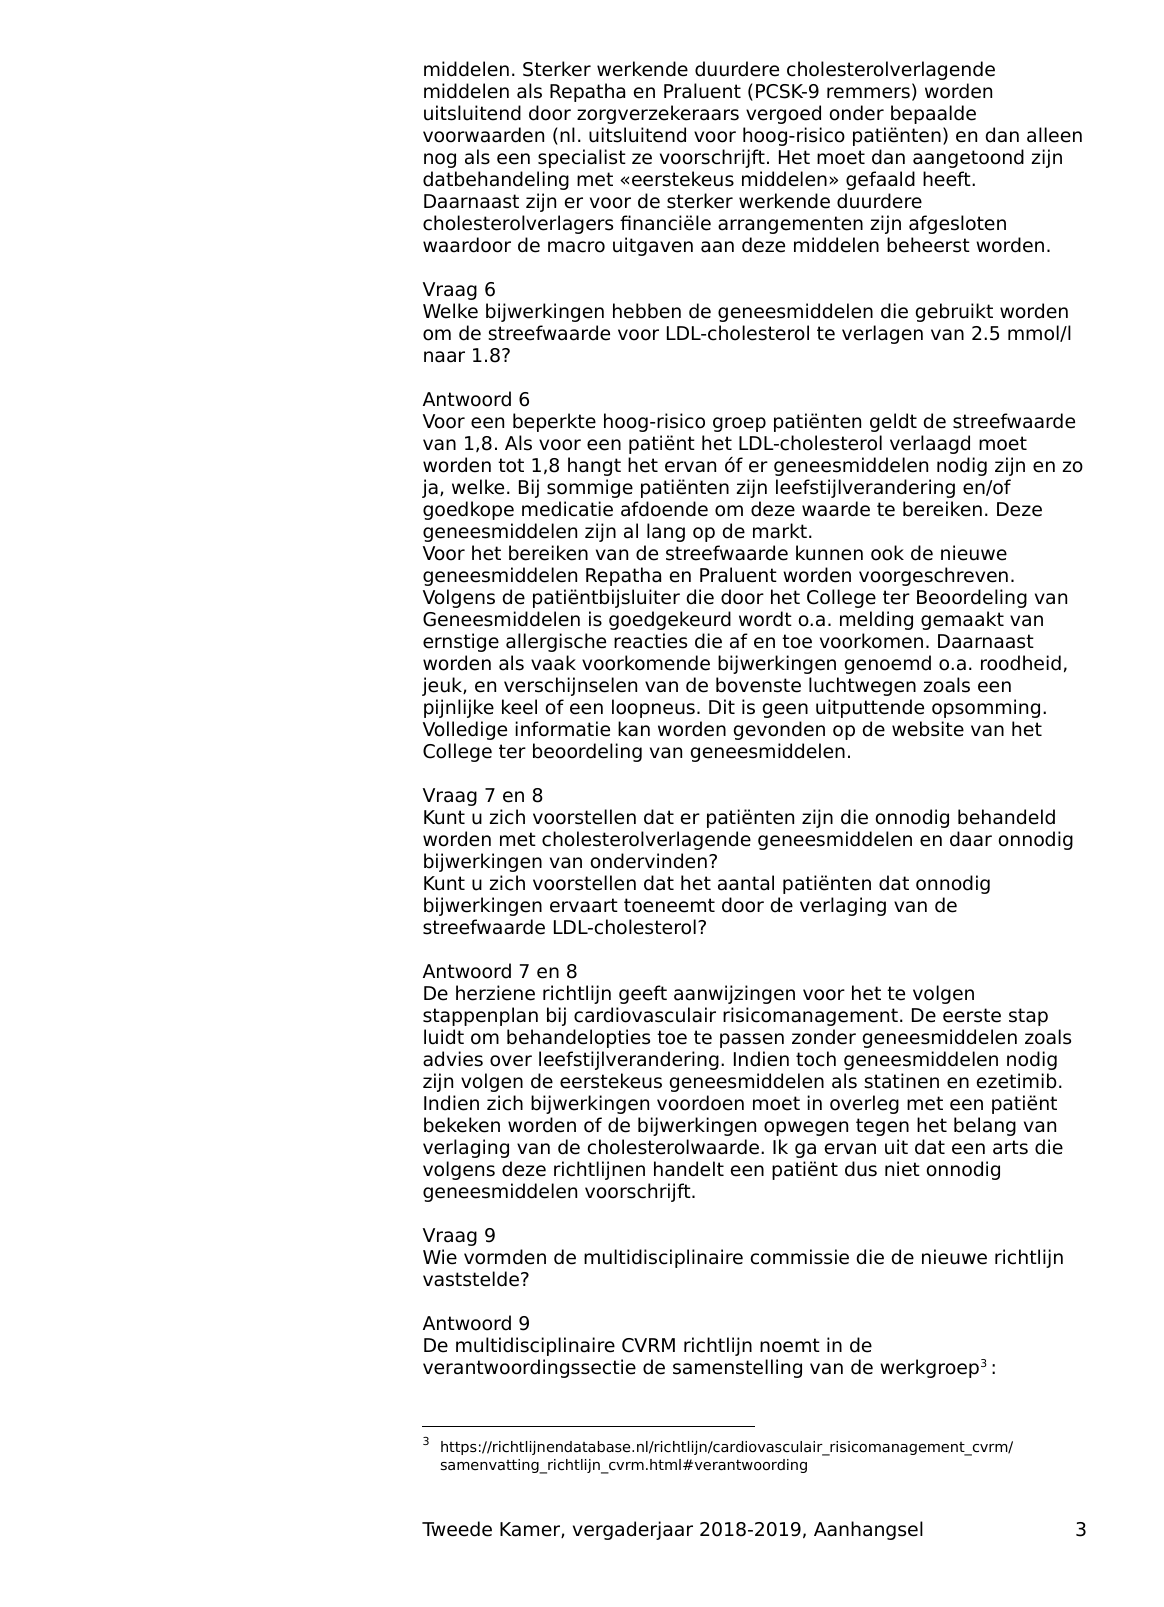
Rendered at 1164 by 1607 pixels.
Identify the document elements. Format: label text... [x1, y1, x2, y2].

text Wie vormden de multidisciplinaire commissie die de nieuwe richtlijn vaststelde? [422, 1247, 1087, 1291]
text De herziene richtlijn geeft aanwijzingen voor het te volgen stappenplan bij cardiovasculair risicomanagement. De eerste stap luidt om behandelopties toe te passen zonder geneesmiddelen zoals advies over leefstijlverandering. Indien toch geneesmiddelen nodig zijn volgen de eerstekeus geneesmiddelen als statinen en ezetimib. Indien zich bijwerkingen voordoen moet in overleg met een patiënt bekeken worden of de bijwerkingen opwegen tegen het belang van verlaging van de cholesterolwaarde. Ik ga ervan uit dat een arts die volgens deze richtlijnen handelt een patiënt dus niet onnodig geneesmiddelen voorschrijft. [422, 983, 1087, 1203]
text Vraag 9 [422, 1225, 1087, 1247]
text middelen. Sterker werkende duurdere cholesterolverlagende middelen als Repatha en Praluent (PCSK-9 remmers) worden uitsluitend door zorgverzekeraars vergoed onder bepaalde voorwaarden (nl. uitsluitend voor hoog-risico patiënten) en dan alleen nog als een specialist ze voorschrijft. Het moet dan aangetoond zijn datbehandeling met «eerstekeus middelen» gefaald heeft. [422, 59, 1087, 191]
text Daarnaast zijn er voor de sterker werkende duurdere cholesterolverlagers financiële arrangementen zijn afgesloten waardoor de macro uitgaven aan deze middelen beheerst worden. [422, 191, 1087, 257]
text Vraag 7 en 8 [422, 785, 1087, 807]
text Antwoord 7 en 8 [422, 961, 1087, 983]
text Welke bijwerkingen hebben de geneesmiddelen die gebruikt worden om de streefwaarde voor LDL-cholesterol te verlagen van 2.5 mmol/l naar 1.8? [422, 301, 1087, 367]
text Voor een beperkte hoog-risico groep patiënten geldt de streefwaarde van 1,8. Als voor een patiënt het LDL-cholesterol verlaagd moet worden tot 1,8 hangt het ervan óf er geneesmiddelen nodig zijn en zo ja, welke. Bij sommige patiënten zijn leefstijlverandering en/of goedkope medicatie afdoende om deze waarde te bereiken. Deze geneesmiddelen zijn al lang op de markt. [422, 411, 1087, 543]
text Kunt u zich voorstellen dat het aantal patiënten dat onnodig bijwerkingen ervaart toeneemt door de verlaging van de streefwaarde LDL-cholesterol? [422, 873, 1087, 939]
text Kunt u zich voorstellen dat er patiënten zijn die onnodig behandeld worden met cholesterolverlagende geneesmiddelen en daar onnodig bijwerkingen van ondervinden? [422, 807, 1087, 873]
text Voor het bereiken van de streefwaarde kunnen ook de nieuwe geneesmiddelen Repatha en Praluent worden voorgeschreven. Volgens de patiëntbijsluiter die door het College ter Beoordeling van Geneesmiddelen is goedgekeurd wordt o.a. melding gemaakt van ernstige allergische reacties die af en toe voorkomen. Daarnaast worden als vaak voorkomende bijwerkingen genoemd o.a. roodheid, jeuk, en verschijnselen van de bovenste luchtwegen zoals een pijnlijke keel of een loopneus. Dit is geen uitputtende opsomming. Volledige informatie kan worden gevonden op de website van het College ter beoordeling van geneesmiddelen. [422, 543, 1087, 763]
text Vraag 6 [422, 279, 1087, 301]
text De multidisciplinaire CVRM richtlijn noemt in de verantwoordingssectie de samenstelling van de werkgroep: [422, 1335, 1087, 1379]
text https://richtlijnendatabase.nl/richtlijn/cardiovasculair_risicomanagement_cvrm/samenvatting_richtlijn_cvrm.html#verantwoording [422, 1435, 1087, 1474]
text Antwoord 6 [422, 389, 1087, 411]
text Antwoord 9 [422, 1313, 1087, 1335]
